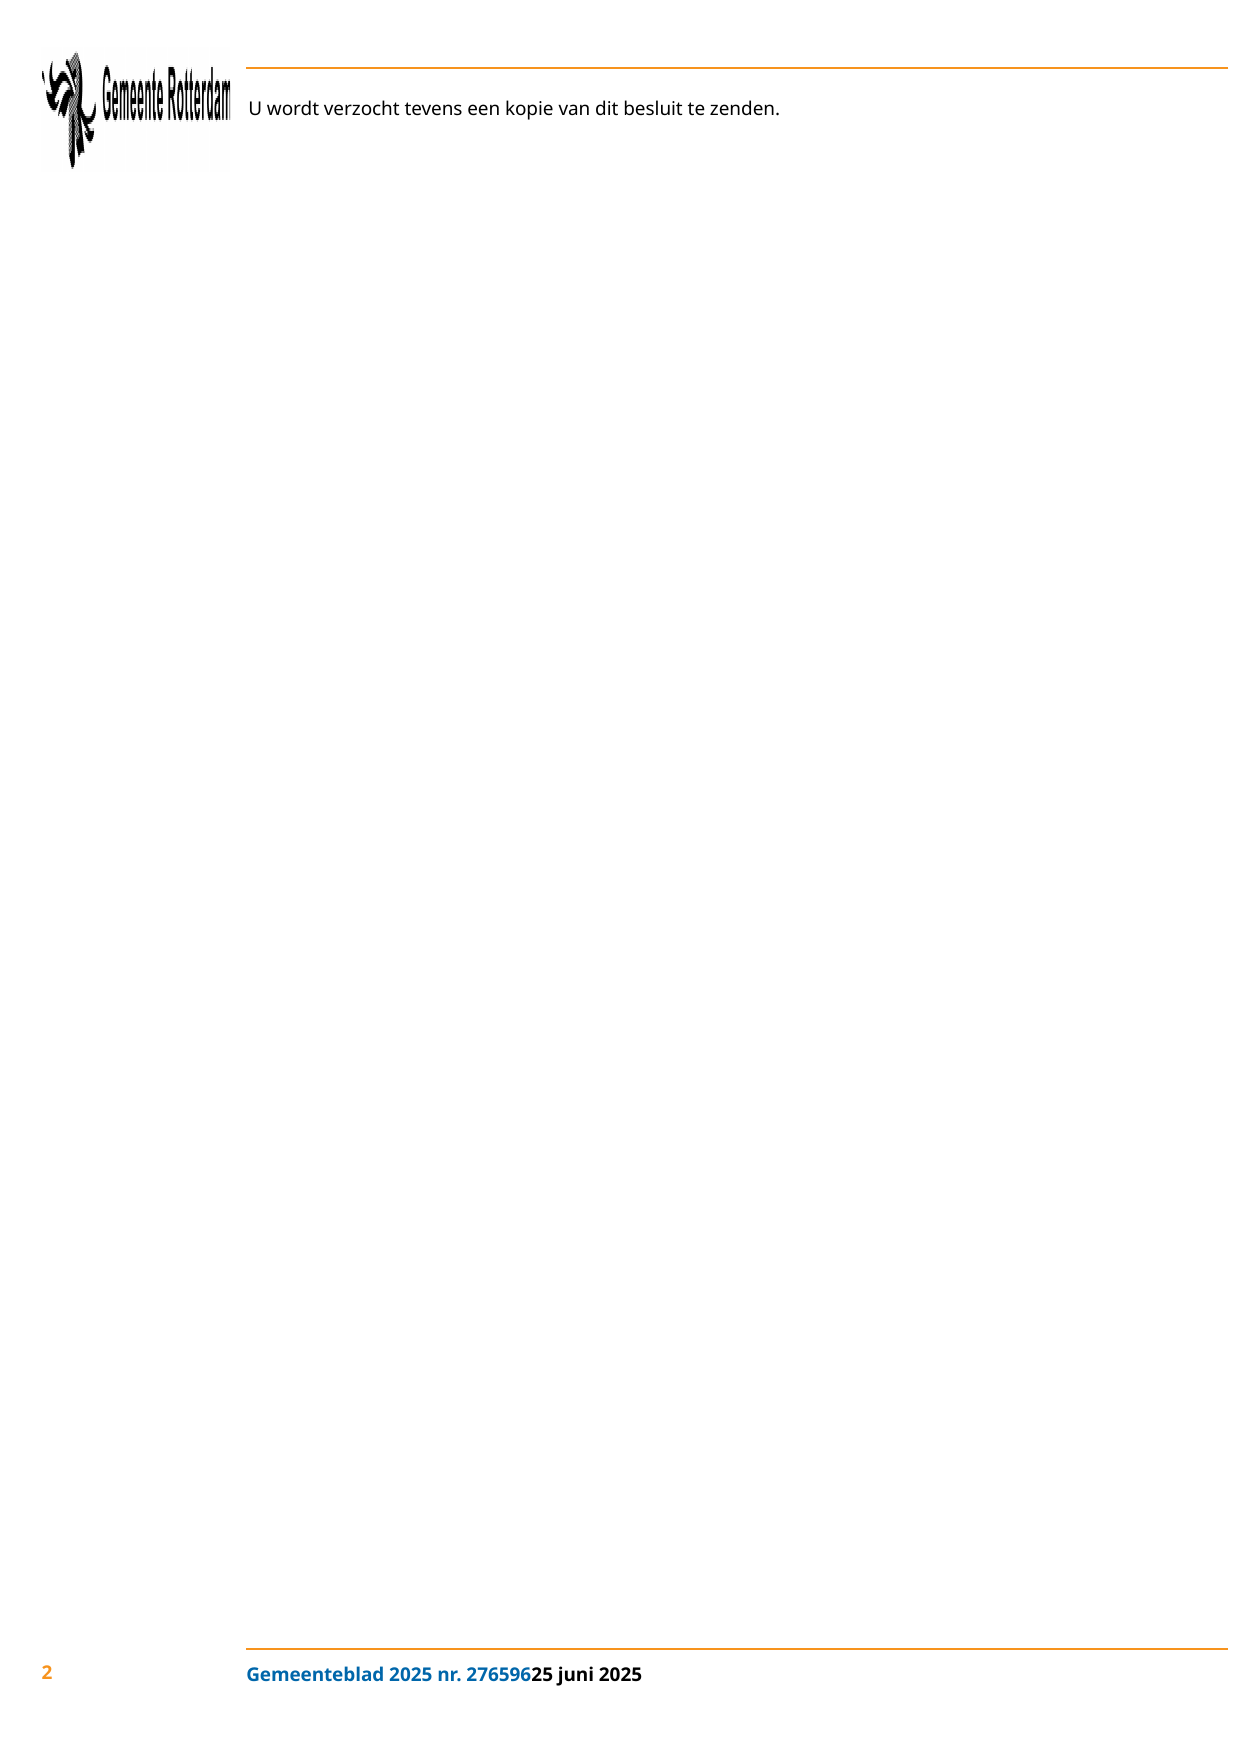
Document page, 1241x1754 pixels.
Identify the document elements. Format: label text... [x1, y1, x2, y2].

picture [41, 47, 231, 172]
text U wordt verzocht tevens een kopie van dit besluit te zenden. [248, 95, 1152, 121]
